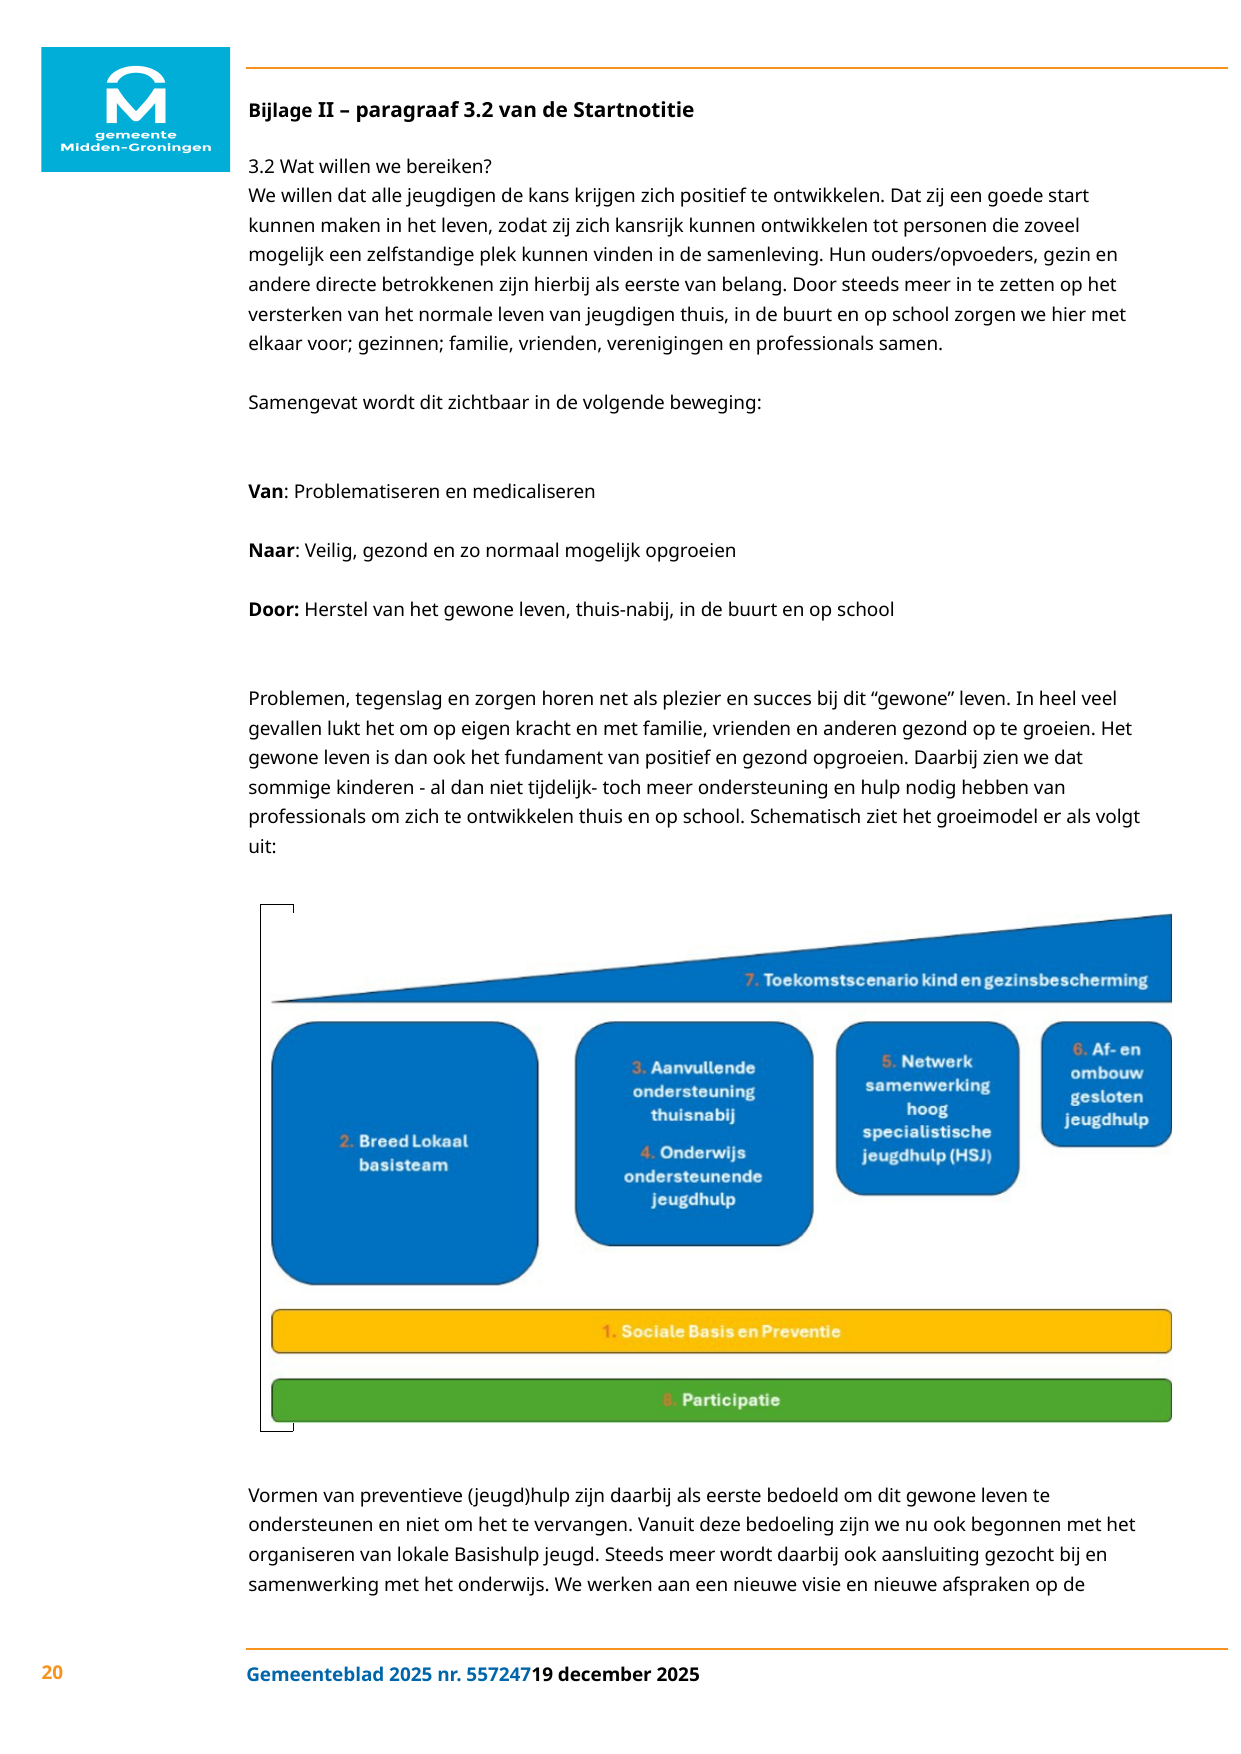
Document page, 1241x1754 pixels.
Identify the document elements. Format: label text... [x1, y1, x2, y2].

text Problemen, tegenslag en zorgen horen net als plezier en succes bij dit “gewone” leven. In heel veel gevallen lukt het om op eigen kracht en met familie, vrienden en anderen gezond op te groeien. Het gewone leven is dan ook het fundament van positief en gezond opgroeien. Daarbij zien we dat sommige kinderen - al dan niet tijdelijk- toch meer ondersteuning en hulp nodig hebben van professionals om zich te ontwikkelen thuis en op school. Schematisch ziet het groeimodel er als volgt uit: [248, 685, 1152, 859]
text Samengevat wordt dit zichtbaar in de volgende beweging: [248, 389, 1152, 415]
picture [107, 89, 165, 122]
picture [108, 66, 164, 82]
text Door: Herstel van het gewone leven, thuis-nabij, in de buurt en op school [248, 597, 1152, 622]
text We willen dat alle jeugdigen de kans krijgen zich positief te ontwikkelen. Dat zij een goede start kunnen maken in het leven, zodat zij zich kansrijk kunnen ontwikkelen tot personen die zoveel mogelijk een zelfstandige plek kunnen vinden in de samenleving. Hun ouders/opvoeders, gezin en andere directe betrokkenen zijn hierbij als eerste van belang. Door steeds meer in te zetten op het versterken van het normale leven van jeugdigen thuis, in de buurt en op school zorgen we hier met elkaar voor; gezinnen; familie, vrienden, verenigingen en professionals samen. [248, 182, 1152, 356]
picture [268, 913, 1173, 1423]
picture [184, 146, 190, 153]
text Bijlage II – paragraaf 3.2 van de Startnotitie [248, 95, 1152, 123]
text 3.2 Wat willen we bereiken? [248, 153, 1152, 179]
text Naar: Veilig, gezond en zo normaal mogelijk opgroeien [248, 537, 1152, 563]
text Van: Problematiseren en medicaliseren [248, 478, 1152, 504]
text Vormen van preventieve (jeugd)hulp zijn daarbij als eerste bedoeld om dit gewone leven te ondersteunen en niet om het te vervangen. Vanuit deze bedoeling zijn we nu ook begonnen met het organiseren van lokale Basishulp jeugd. Steeds meer wordt daarbij ook aansluiting gezocht bij en samenwerking met het onderwijs. We werken aan een nieuwe visie en nieuwe afspraken op de [248, 1482, 1152, 1597]
